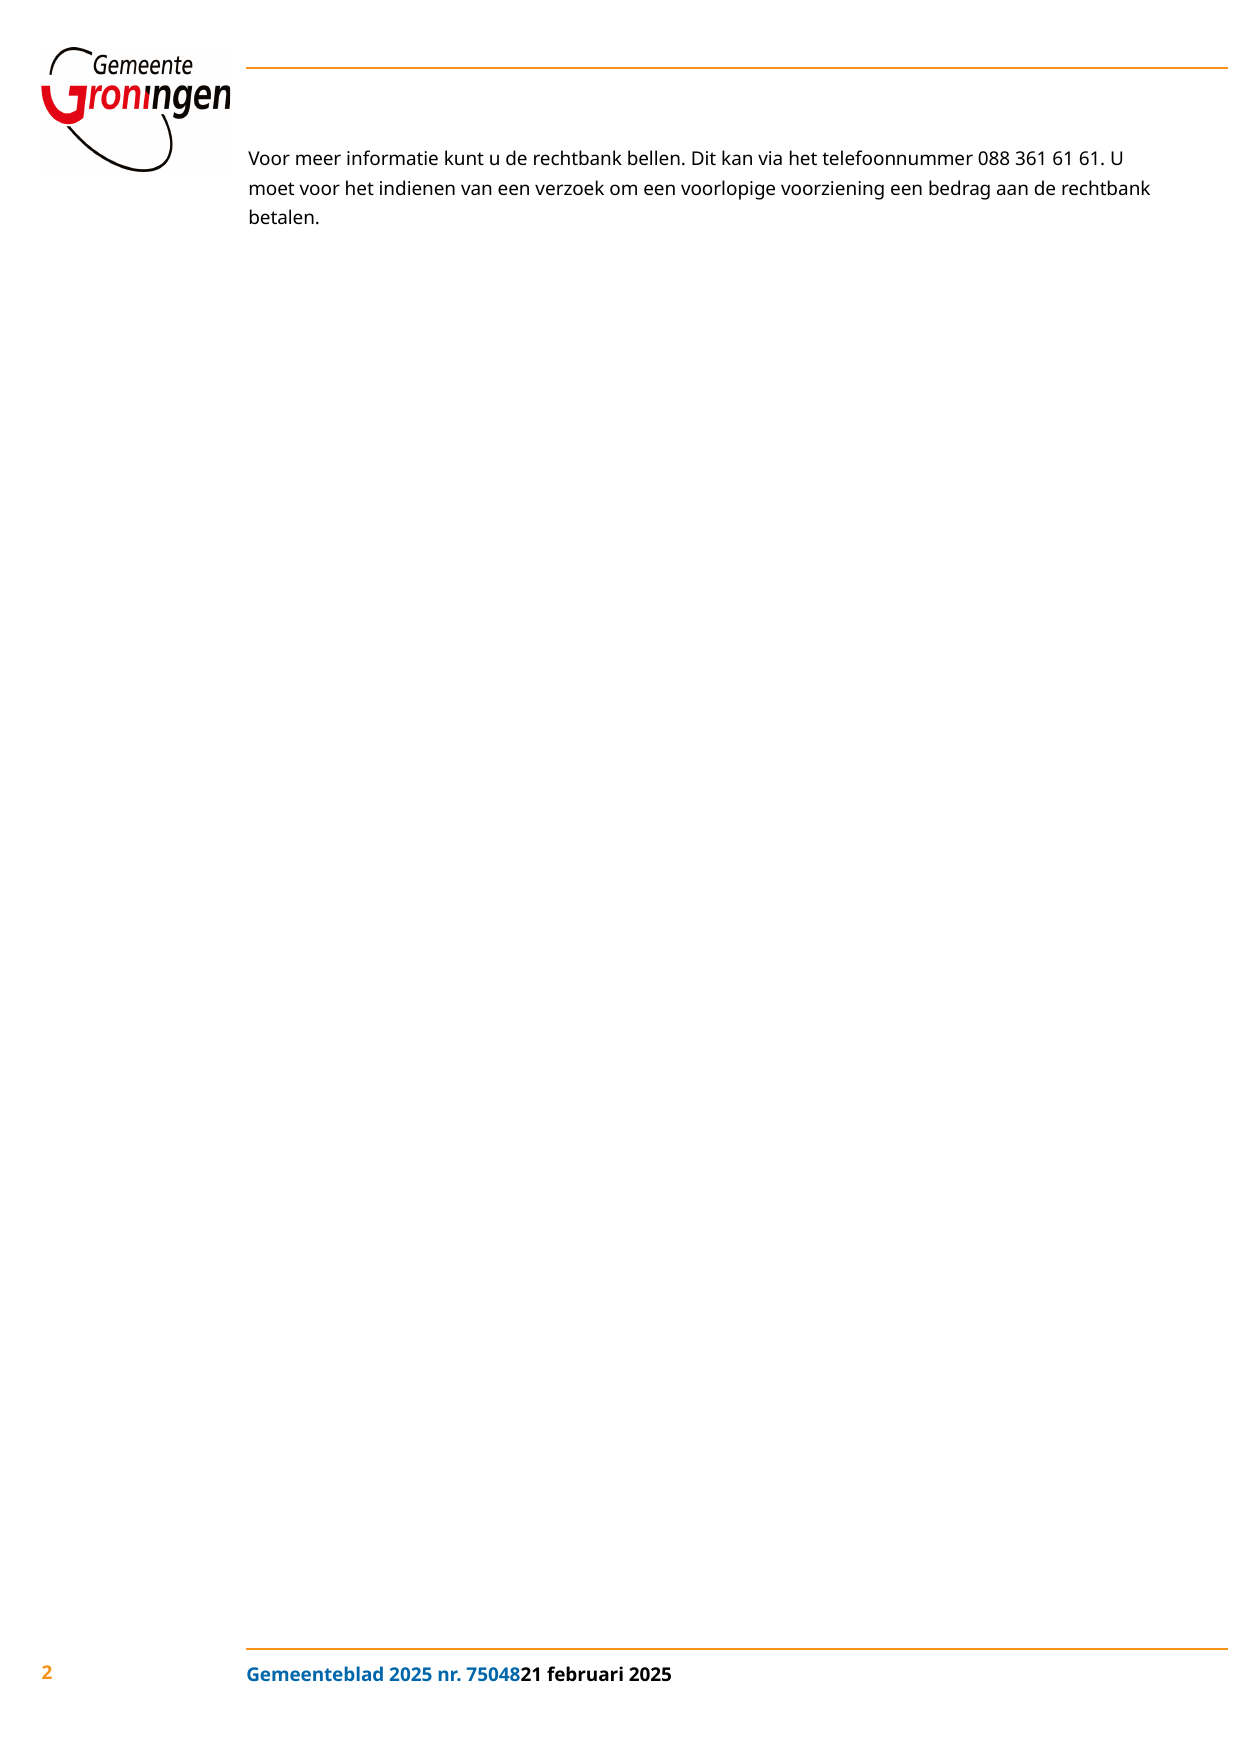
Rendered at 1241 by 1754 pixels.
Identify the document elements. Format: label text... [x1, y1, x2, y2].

text Voor meer informatie kunt u de rechtbank bellen. Dit kan via het telefoonnummer 088 361 61 61. U moet voor het indienen van een verzoek om een voorlopige voorziening een bedrag aan de rechtbank betalen. [248, 145, 1152, 230]
picture [41, 47, 231, 172]
